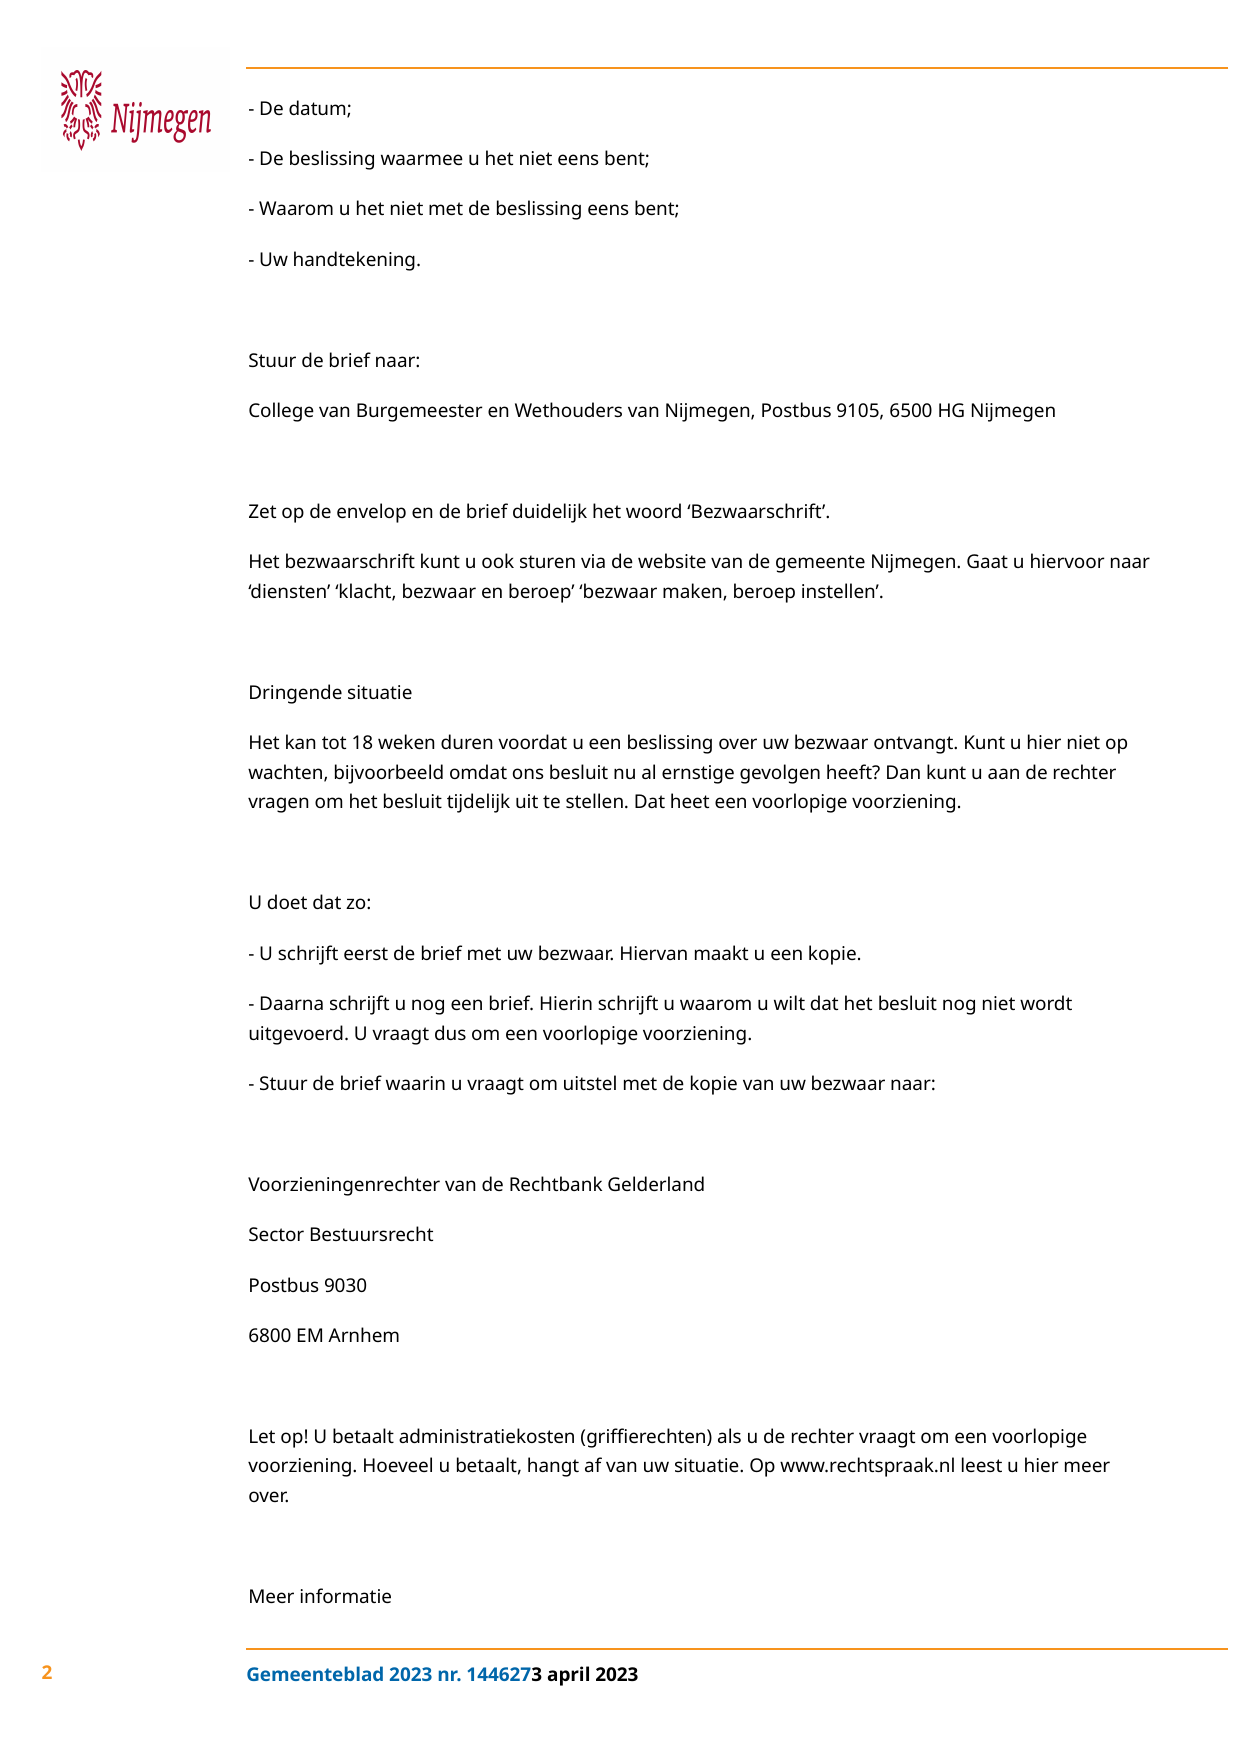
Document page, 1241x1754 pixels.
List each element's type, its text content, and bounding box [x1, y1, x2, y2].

text Sector Bestuursrecht [248, 1221, 1152, 1247]
text - De beslissing waarmee u het niet eens bent; [248, 145, 1152, 171]
text Zet op de envelop en de brief duidelijk het woord ‘Bezwaarschrift’. [248, 498, 1152, 524]
text College van Burgemeester en Wethouders van Nijmegen, Postbus 9105, 6500 HG Nijmegen [248, 397, 1152, 423]
text Het kan tot 18 weken duren voordat u een beslissing over uw bezwaar ontvangt. Kunt u hier niet op wachten, bijvoorbeeld omdat ons besluit nu al ernstige gevolgen heeft? Dan kunt u aan de rechter vragen om het besluit tijdelijk uit te stellen. Dat heet een voorlopige voorziening. [248, 729, 1152, 814]
text - Daarna schrijft u nog een brief. Hierin schrijft u waarom u wilt dat het besluit nog niet wordt uitgevoerd. U vraagt dus om een voorlopige voorziening. [248, 990, 1152, 1046]
text Meer informatie [248, 1583, 1152, 1609]
text Postbus 9030 [248, 1272, 1152, 1298]
text U doet dat zo: [248, 889, 1152, 915]
text Het bezwaarschrift kunt u ook sturen via de website van de gemeente Nijmegen. Gaat u hiervoor naar ‘diensten’ ‘klacht, bezwaar en beroep’ ‘bezwaar maken, beroep instellen’. [248, 548, 1152, 604]
text - Stuur de brief waarin u vraagt om uitstel met de kopie van uw bezwaar naar: [248, 1070, 1152, 1096]
text Dringende situatie [248, 679, 1152, 705]
text - U schrijft eerst de brief met uw bezwaar. Hiervan maakt u een kopie. [248, 940, 1152, 966]
text - Waarom u het niet met de beslissing eens bent; [248, 196, 1152, 221]
text Let op! U betaalt administratiekosten (griffierechten) als u de rechter vraagt om een voorlopige voorziening. Hoeveel u betaalt, hangt af van uw situatie. Op www.rechtspraak.nl leest u hier meer over. [248, 1423, 1152, 1508]
text - Uw handtekening. [248, 246, 1152, 272]
text 6800 EM Arnhem [248, 1322, 1152, 1348]
text - De datum; [248, 95, 1152, 121]
text Stuur de brief naar: [248, 347, 1152, 373]
text Voorzieningenrechter van de Rechtbank Gelderland [248, 1171, 1152, 1197]
picture [41, 47, 231, 172]
